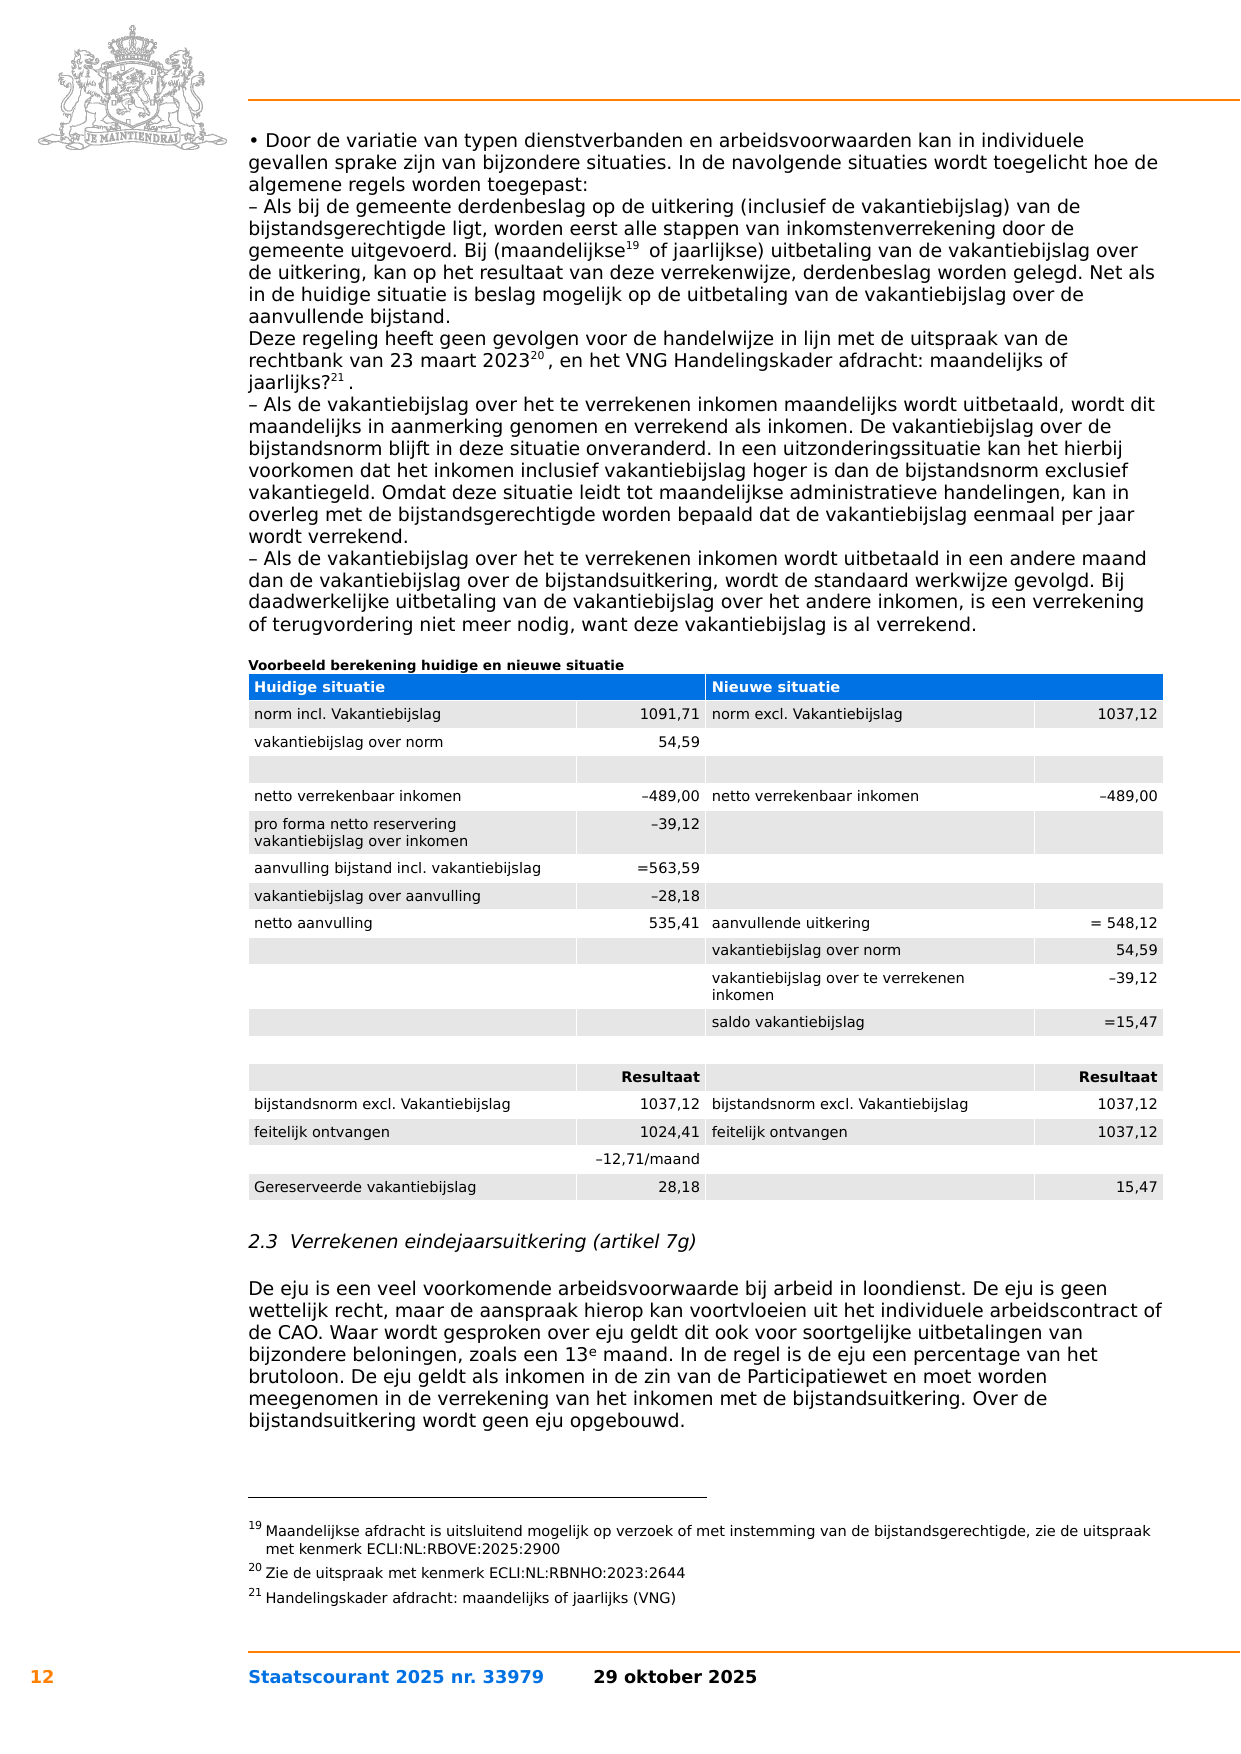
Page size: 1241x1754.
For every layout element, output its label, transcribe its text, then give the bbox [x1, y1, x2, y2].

table_cell [577, 938, 705, 964]
table_cell feitelijk ontvangen [706, 1119, 1034, 1145]
table_cell [706, 729, 1034, 755]
table_cell pro forma netto reservering vakantiebijslag over inkomen [249, 811, 576, 854]
table_cell =563,59 [577, 855, 705, 882]
table_cell [249, 938, 576, 964]
table_cell [249, 756, 576, 783]
table_cell 54,59 [1035, 938, 1163, 964]
table_cell [1035, 1146, 1163, 1173]
table_cell 54,59 [577, 729, 705, 755]
text – Als de vakantiebijslag over het te verrekenen inkomen maandelijks wordt uitbetaald, wordt dit maandelijks in aanmerking genomen en verrekend als inkomen. De vakantiebijslag over de bijstandsnorm blijft in deze situatie onveranderd. In een uitzonderingssituatie kan het hierbij voorkomen dat het inkomen inclusief vakantiebijslag hoger is dan de bijstandsnorm exclusief vakantiegeld. Omdat deze situatie leidt tot maandelijkse administratieve handelingen, kan in overleg met de bijstandsgerechtigde worden bepaald dat de vakantiebijslag eenmaal per jaar wordt verrekend. [248, 394, 1163, 547]
table_cell Nieuwe situatie [706, 674, 1163, 700]
text • Door de variatie van typen dienstverbanden en arbeidsvoorwaarden kan in individuele gevallen sprake zijn van bijzondere situaties. In de navolgende situaties wordt toegelicht hoe de algemene regels worden toegepast: [248, 130, 1163, 196]
table_cell 1037,12 [1035, 1119, 1163, 1145]
table_cell [577, 1009, 705, 1036]
table_cell 15,47 [1035, 1174, 1163, 1200]
table_cell Resultaat [577, 1064, 705, 1091]
table_cell –12,71/maand [577, 1146, 705, 1173]
table_cell [1035, 855, 1163, 882]
text – Als de vakantiebijslag over het te verrekenen inkomen wordt uitbetaald in een andere maand dan de vakantiebijslag over de bijstandsuitkering, wordt de standaard werkwijze gevolgd. Bij daadwerkelijke uitbetaling van de vakantiebijslag over het andere inkomen, is een verrekening of terugvordering niet meer nodig, want deze vakantiebijslag is al verrekend. [248, 547, 1163, 635]
table_cell [1035, 1037, 1163, 1063]
table_cell [1035, 883, 1163, 909]
table_cell Gereserveerde vakantiebijslag [249, 1174, 576, 1200]
table_cell aanvullende uitkering [706, 910, 1034, 937]
table_cell bijstandsnorm excl. Vakantiebijslag [706, 1092, 1034, 1118]
text Maandelijkse afdracht is uitsluitend mogelijk op verzoek of met instemming van de bijstandsgerechtigde, zie de uitspraak met kenmerk ECLI:NL:RBOVE:2025:2900 [248, 1519, 1163, 1558]
table_cell [706, 1146, 1034, 1173]
table_cell 1037,12 [1035, 1092, 1163, 1118]
table_cell –39,12 [577, 811, 705, 854]
table_cell vakantiebijslag over norm [706, 938, 1034, 964]
table_cell saldo vakantiebijslag [706, 1009, 1034, 1036]
table_header Voorbeeld berekening huidige en nieuwe situatie [248, 657, 1163, 673]
table_cell [577, 1037, 705, 1063]
text De eju is een veel voorkomende arbeidsvoorwaarde bij arbeid in loondienst. De eju is geen wettelijk recht, maar de aanspraak hierop kan voortvloeien uit het individuele arbeidscontract of de CAO. Waar wordt gesproken over eju geldt dit ook voor soortgelijke uitbetalingen van bijzondere beloningen, zoals een 13e maand. In de regel is de eju een percentage van het brutoloon. De eju geldt als inkomen in de zin van de Participatiewet en moet worden meegenomen in de verrekening van het inkomen met de bijstandsuitkering. Over de bijstandsuitkering wordt geen eju opgebouwd. [248, 1278, 1163, 1432]
table_cell [249, 1009, 576, 1036]
table_cell [706, 1037, 1034, 1063]
table_cell 1024,41 [577, 1119, 705, 1145]
table_cell 1037,12 [577, 1092, 705, 1118]
table_cell [249, 1064, 576, 1091]
table_cell 28,18 [577, 1174, 705, 1200]
subtitle 2.3 Verrekenen eindejaarsuitkering (artikel 7g) [248, 1231, 1163, 1253]
table_cell –28,18 [577, 883, 705, 909]
table_cell [706, 855, 1034, 882]
table_cell netto verrekenbaar inkomen [706, 784, 1034, 810]
table_cell [706, 811, 1034, 854]
table_cell [706, 1064, 1034, 1091]
table_cell vakantiebijslag over norm [249, 729, 576, 755]
table_cell [577, 756, 705, 783]
table_cell netto aanvulling [249, 910, 576, 937]
table_cell [1035, 729, 1163, 755]
table_cell 535,41 [577, 910, 705, 937]
table_cell [1035, 811, 1163, 854]
table_cell 1037,12 [1035, 701, 1163, 728]
table_cell feitelijk ontvangen [249, 1119, 576, 1145]
table_cell = 548,12 [1035, 910, 1163, 937]
text Deze regeling heeft geen gevolgen voor de handelwijze in lijn met de uitspraak van de rechtbank van 23 maart 2023, en het VNG Handelingskader afdracht: maandelijks of jaarlijks?. [248, 328, 1163, 394]
table_cell [249, 1037, 576, 1063]
table_cell netto verrekenbaar inkomen [249, 784, 576, 810]
table_cell [577, 965, 705, 1008]
text Zie de uitspraak met kenmerk ECLI:NL:RBNHO:2023:2644 [248, 1561, 1163, 1583]
table_cell [706, 756, 1034, 783]
text – Als bij de gemeente derdenbeslag op de uitkering (inclusief de vakantiebijslag) van de bijstandsgerechtigde ligt, worden eerst alle stappen van inkomstenverrekening door de gemeente uitgevoerd. Bij (maandelijkse of jaarlijkse) uitbetaling van de vakantiebijslag over de uitkering, kan op het resultaat van deze verrekenwijze, derdenbeslag worden gelegd. Net als in de huidige situatie is beslag mogelijk op de uitbetaling van de vakantiebijslag over de aanvullende bijstand. [248, 196, 1163, 328]
table_cell vakantiebijslag over te verrekenen inkomen [706, 965, 1034, 1008]
table_cell –489,00 [1035, 784, 1163, 810]
table_cell aanvulling bijstand incl. vakantiebijslag [249, 855, 576, 882]
table_cell –39,12 [1035, 965, 1163, 1008]
table_cell norm excl. Vakantiebijslag [706, 701, 1034, 728]
picture [38, 25, 227, 150]
table_cell [249, 965, 576, 1008]
table_cell norm incl. Vakantiebijslag [249, 701, 576, 728]
table_cell Resultaat [1035, 1064, 1163, 1091]
table_cell [1035, 756, 1163, 783]
table_cell bijstandsnorm excl. Vakantiebijslag [249, 1092, 576, 1118]
table_cell [706, 1174, 1034, 1200]
table_cell [706, 883, 1034, 909]
table_cell –489,00 [577, 784, 705, 810]
table_cell 1091,71 [577, 701, 705, 728]
table_cell [249, 1146, 576, 1173]
table_cell =15,47 [1035, 1009, 1163, 1036]
text Handelingskader afdracht: maandelijks of jaarlijks (VNG) [248, 1586, 1163, 1608]
table_cell vakantiebijslag over aanvulling [249, 883, 576, 909]
table_cell Huidige situatie [249, 674, 705, 700]
